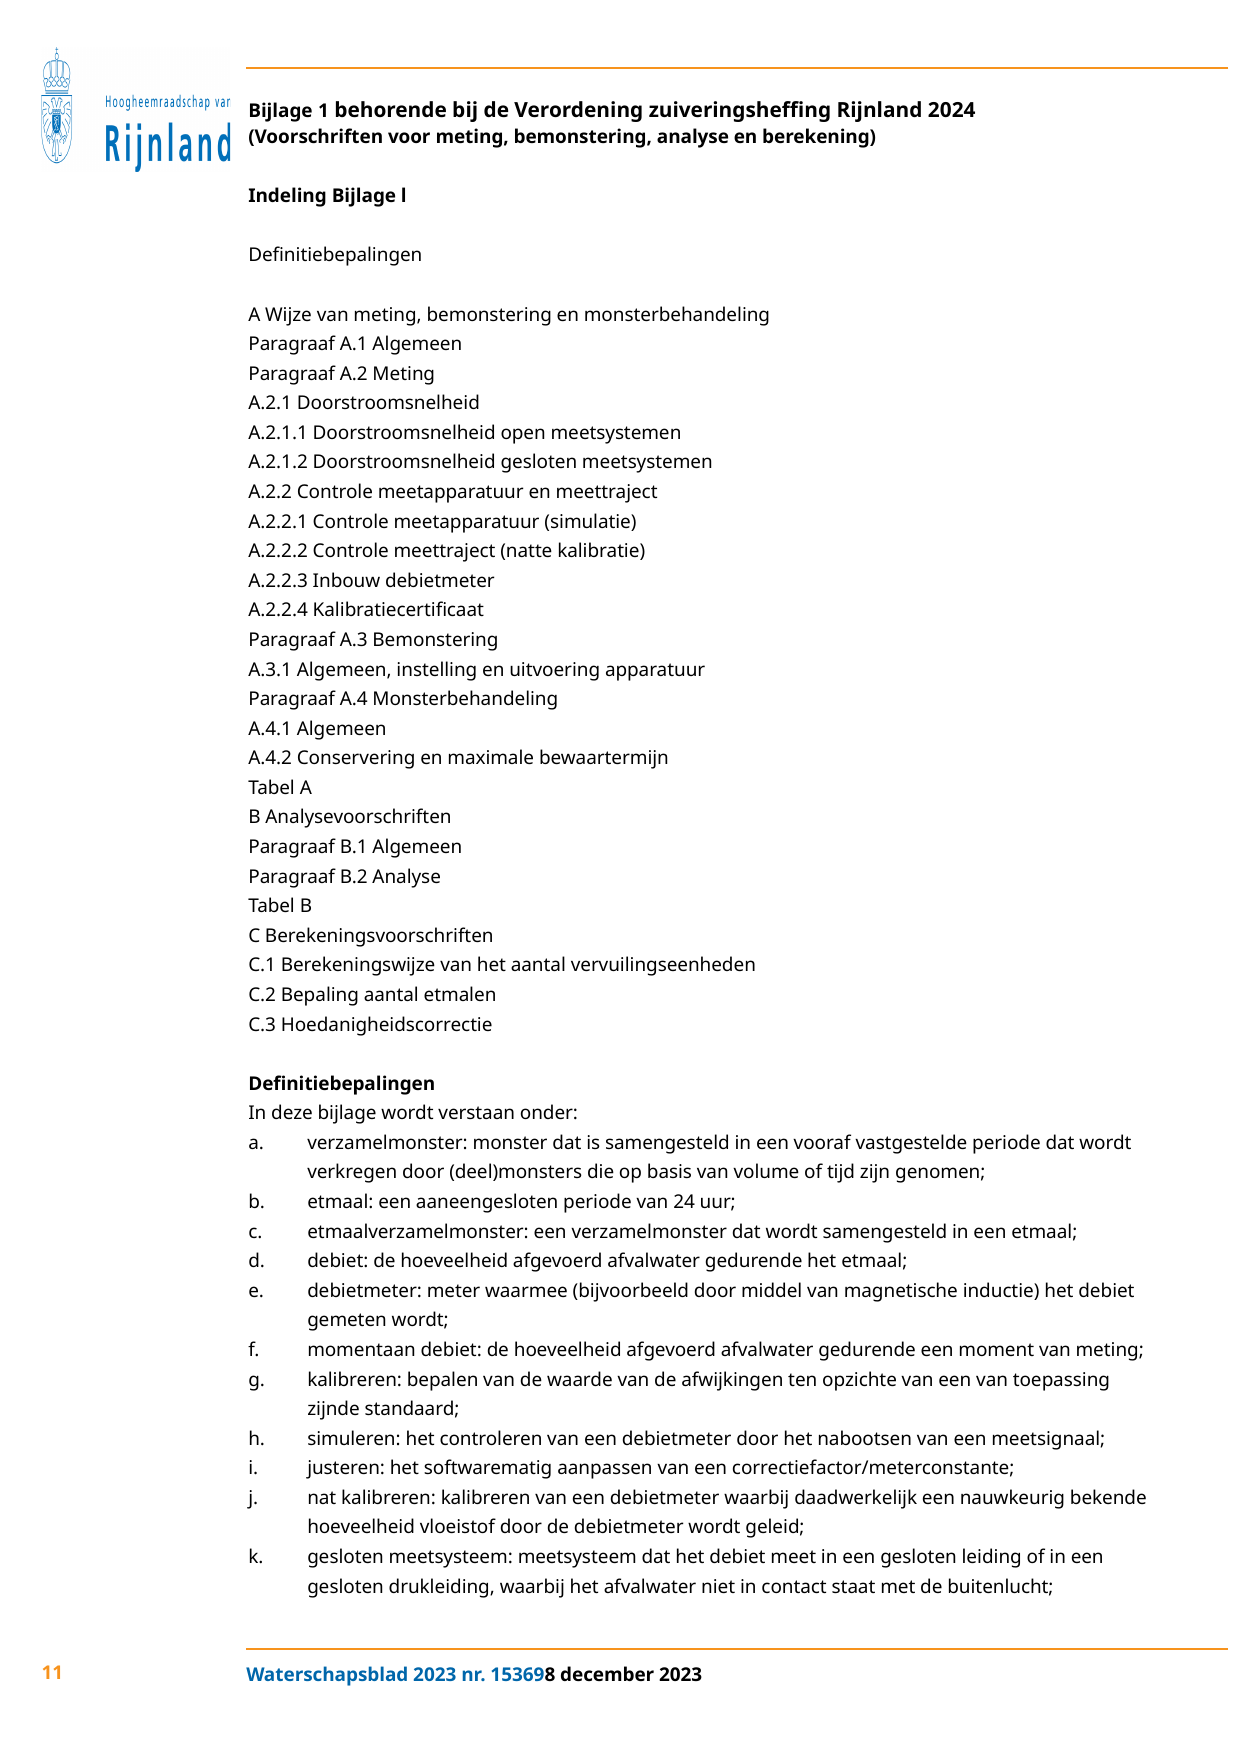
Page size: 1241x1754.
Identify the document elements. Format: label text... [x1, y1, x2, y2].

text A.4.2 Conservering en maximale bewaartermijn [248, 744, 1152, 770]
list debietmeter: meter waarmee (bijvoorbeeld door middel van magnetische inductie) het debiet gemeten wordt; [248, 1277, 1152, 1332]
list kalibreren: bepalen van de waarde van de afwijkingen ten opzichte van een van toepassing zijnde standaard; [248, 1366, 1152, 1421]
list simuleren: het controleren van een debietmeter door het nabootsen van een meetsignaal; [248, 1425, 1152, 1451]
list debiet: de hoeveelheid afgevoerd afvalwater gedurende het etmaal; [248, 1247, 1152, 1273]
text A.4.1 Algemeen [248, 715, 1152, 741]
text A.3.1 Algemeen, instelling en uitvoering apparatuur [248, 656, 1152, 682]
text Paragraaf A.2 Meting [248, 360, 1152, 386]
list nat kalibreren: kalibreren van een debietmeter waarbij daadwerkelijk een nauwkeurig bekende hoeveelheid vloeistof door de debietmeter wordt geleid; [248, 1484, 1152, 1539]
text A.2.1 Doorstroomsnelheid [248, 389, 1152, 415]
text C.1 Berekeningswijze van het aantal vervuilingseenheden [248, 952, 1152, 977]
text Definitiebepalingen [248, 1070, 1152, 1096]
text Tabel A [248, 774, 1152, 800]
list momentaan debiet: de hoeveelheid afgevoerd afvalwater gedurende een moment van meting; [248, 1336, 1152, 1362]
text A.2.2.4 Kalibratiecertificaat [248, 597, 1152, 622]
text A.2.2.1 Controle meetapparatuur (simulatie) [248, 508, 1152, 534]
text Paragraaf A.1 Algemeen [248, 330, 1152, 356]
text Paragraaf A.4 Monsterbehandeling [248, 685, 1152, 711]
text Bijlage 1 behorende bij de Verordening zuiveringsheffing Rijnland 2024 [248, 95, 1152, 123]
text Paragraaf A.3 Bemonstering [248, 626, 1152, 652]
picture [41, 47, 231, 172]
text In deze bijlage wordt verstaan onder: [248, 1099, 1152, 1125]
text C Berekeningsvoorschriften [248, 922, 1152, 948]
text A.2.2.3 Inbouw debietmeter [248, 567, 1152, 593]
text A.2.1.2 Doorstroomsnelheid gesloten meetsystemen [248, 449, 1152, 474]
text (Voorschriften voor meting, bemonstering, analyse en berekening) [248, 123, 1152, 149]
text A.2.2.2 Controle meettraject (natte kalibratie) [248, 537, 1152, 563]
list verzamelmonster: monster dat is samengesteld in een vooraf vastgestelde periode dat wordt verkregen door (deel)monsters die op basis van volume of tijd zijn genomen; [248, 1129, 1152, 1184]
list etmaalverzamelmonster: een verzamelmonster dat wordt samengesteld in een etmaal; [248, 1218, 1152, 1244]
text C.2 Bepaling aantal etmalen [248, 981, 1152, 1007]
list justeren: het softwarematig aanpassen van een correctiefactor/meterconstante; [248, 1454, 1152, 1480]
text A.2.2 Controle meetapparatuur en meettraject [248, 478, 1152, 504]
text Paragraaf B.1 Algemeen [248, 833, 1152, 859]
text Definitiebepalingen [248, 242, 1152, 267]
text B Analysevoorschriften [248, 804, 1152, 829]
text Indeling Bijlage l [248, 182, 1152, 208]
text Tabel B [248, 892, 1152, 918]
list etmaal: een aaneengesloten periode van 24 uur; [248, 1188, 1152, 1214]
text Paragraaf B.2 Analyse [248, 863, 1152, 889]
text A Wijze van meting, bemonstering en monsterbehandeling [248, 301, 1152, 327]
text A.2.1.1 Doorstroomsnelheid open meetsystemen [248, 419, 1152, 445]
list gesloten meetsysteem: meetsysteem dat het debiet meet in een gesloten leiding of in een gesloten drukleiding, waarbij het afvalwater niet in contact staat met de buitenlucht; [248, 1543, 1152, 1599]
text C.3 Hoedanigheidscorrectie [248, 1011, 1152, 1037]
